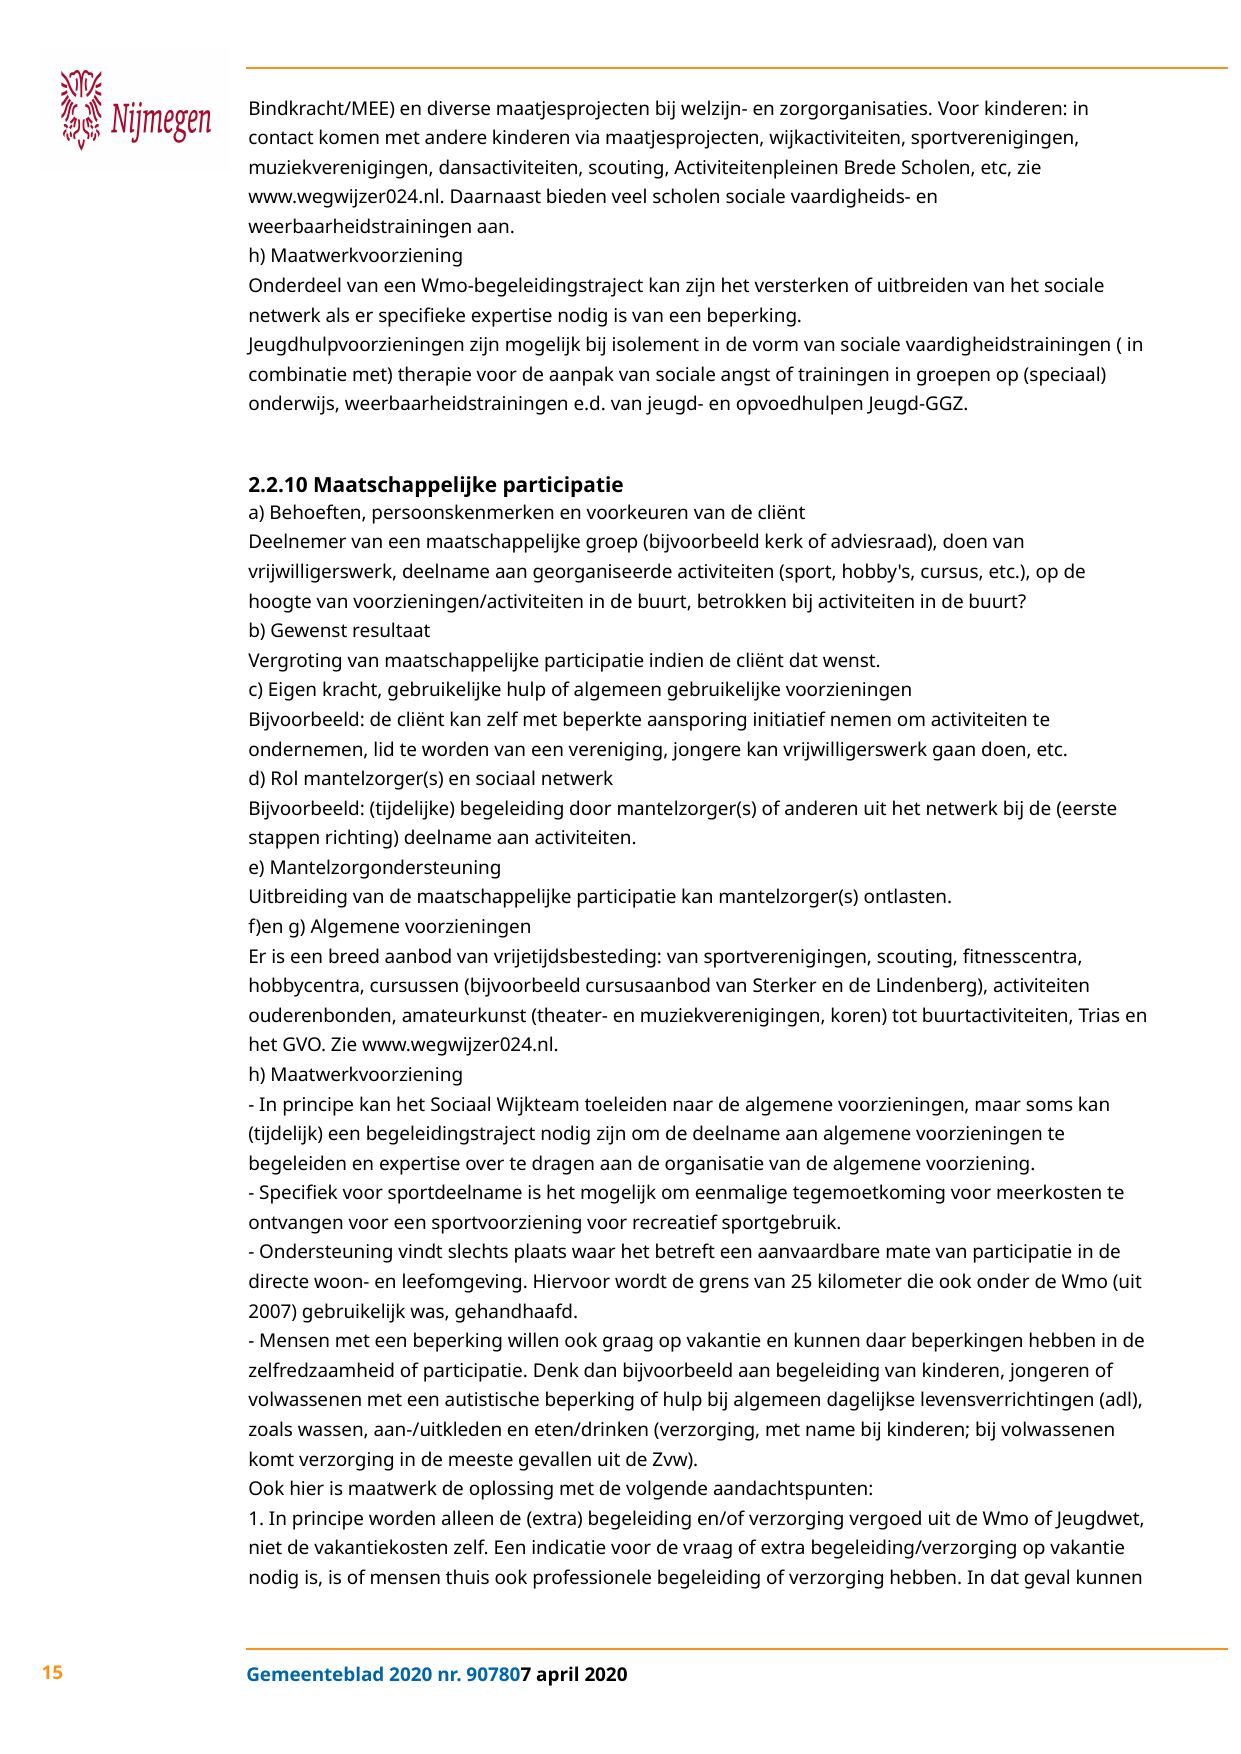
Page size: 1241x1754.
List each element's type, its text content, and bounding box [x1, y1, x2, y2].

text Bindkracht/MEE) en diverse maatjesprojecten bij welzijn- en zorgorganisaties. Voor kinderen: in contact komen met andere kinderen via maatjesprojecten, wijkactiviteiten, sportverenigingen, muziekverenigingen, dansactiviteiten, scouting, Activiteitenpleinen Brede Scholen, etc, zie www.wegwijzer024.nl. Daarnaast bieden veel scholen sociale vaardigheids- en weerbaarheidstrainingen aan. [248, 95, 1152, 239]
text Onderdeel van een Wmo-begeleidingstraject kan zijn het versterken of uitbreiden van het sociale netwerk als er specifieke expertise nodig is van een beperking. [248, 272, 1152, 328]
text Er is een breed aanbod van vrijetijdsbesteding: van sportverenigingen, scouting, fitnesscentra, hobbycentra, cursussen (bijvoorbeeld cursusaanbod van Sterker en de Lindenberg), activiteiten ouderenbonden, amateurkunst (theater- en muziekverenigingen, koren) tot buurtactiviteiten, Trias en het GVO. Zie www.wegwijzer024.nl. [248, 943, 1152, 1057]
text f)en g) Algemene voorzieningen [248, 913, 1152, 939]
text Bijvoorbeeld: de cliënt kan zelf met beperkte aansporing initiatief nemen om activiteiten te ondernemen, lid te worden van een vereniging, jongere kan vrijwilligerswerk gaan doen, etc. [248, 706, 1152, 761]
text Uitbreiding van de maatschappelijke participatie kan mantelzorger(s) ontlasten. [248, 884, 1152, 909]
text h) Maatwerkvoorziening [248, 1061, 1152, 1087]
text b) Gewenst resultaat [248, 617, 1152, 643]
text Vergroting van maatschappelijke participatie indien de cliënt dat wenst. [248, 647, 1152, 673]
text - Ondersteuning vindt slechts plaats waar het betreft een aanvaardbare mate van participatie in de directe woon- en leefomgeving. Hiervoor wordt de grens van 25 kilometer die ook onder de Wmo (uit 2007) gebruikelijk was, gehandhaafd. [248, 1239, 1152, 1323]
text 1. In principe worden alleen de (extra) begeleiding en/of verzorging vergoed uit de Wmo of Jeugdwet, niet de vakantiekosten zelf. Een indicatie voor de vraag of extra begeleiding/verzorging op vakantie nodig is, is of mensen thuis ook professionele begeleiding of verzorging hebben. In dat geval kunnen [248, 1505, 1152, 1590]
text Deelnemer van een maatschappelijke groep (bijvoorbeeld kerk of adviesraad), doen van vrijwilligerswerk, deelname aan georganiseerde activiteiten (sport, hobby's, cursus, etc.), op de hoogte van voorzieningen/activiteiten in de buurt, betrokken bij activiteiten in de buurt? [248, 529, 1152, 613]
picture [41, 47, 231, 172]
text 2.2.10 Maatschappelijke participatie [248, 471, 1152, 499]
text Ook hier is maatwerk de oplossing met de volgende aandachtspunten: [248, 1475, 1152, 1501]
text Jeugdhulpvoorzieningen zijn mogelijk bij isolement in de vorm van sociale vaardigheidstrainingen ( in combinatie met) therapie voor de aanpak van sociale angst of trainingen in groepen op (speciaal) onderwijs, weerbaarheidstrainingen e.d. van jeugd- en opvoedhulpen Jeugd-GGZ. [248, 331, 1152, 416]
text h) Maatwerkvoorziening [248, 243, 1152, 268]
text - Specifiek voor sportdeelname is het mogelijk om eenmalige tegemoetkoming voor meerkosten te ontvangen voor een sportvoorziening voor recreatief sportgebruik. [248, 1179, 1152, 1235]
text c) Eigen kracht, gebruikelijke hulp of algemeen gebruikelijke voorzieningen [248, 677, 1152, 702]
text Bijvoorbeeld: (tijdelijke) begeleiding door mantelzorger(s) of anderen uit het netwerk bij de (eerste stappen richting) deelname aan activiteiten. [248, 795, 1152, 850]
text - Mensen met een beperking willen ook graag op vakantie en kunnen daar beperkingen hebben in de zelfredzaamheid of participatie. Denk dan bijvoorbeeld aan begeleiding van kinderen, jongeren of volwassenen met een autistische beperking of hulp bij algemeen dagelijkse levensverrichtingen (adl), zoals wassen, aan-/uitkleden en eten/drinken (verzorging, met name bij kinderen; bij volwassenen komt verzorging in de meeste gevallen uit de Zvw). [248, 1327, 1152, 1471]
text a) Behoeften, persoonskenmerken en voorkeuren van de cliënt [248, 499, 1152, 525]
text d) Rol mantelzorger(s) en sociaal netwerk [248, 765, 1152, 791]
text e) Mantelzorgondersteuning [248, 854, 1152, 880]
text - In principe kan het Sociaal Wijkteam toeleiden naar de algemene voorzieningen, maar soms kan (tijdelijk) een begeleidingstraject nodig zijn om de deelname aan algemene voorzieningen te begeleiden en expertise over te dragen aan de organisatie van de algemene voorziening. [248, 1091, 1152, 1176]
